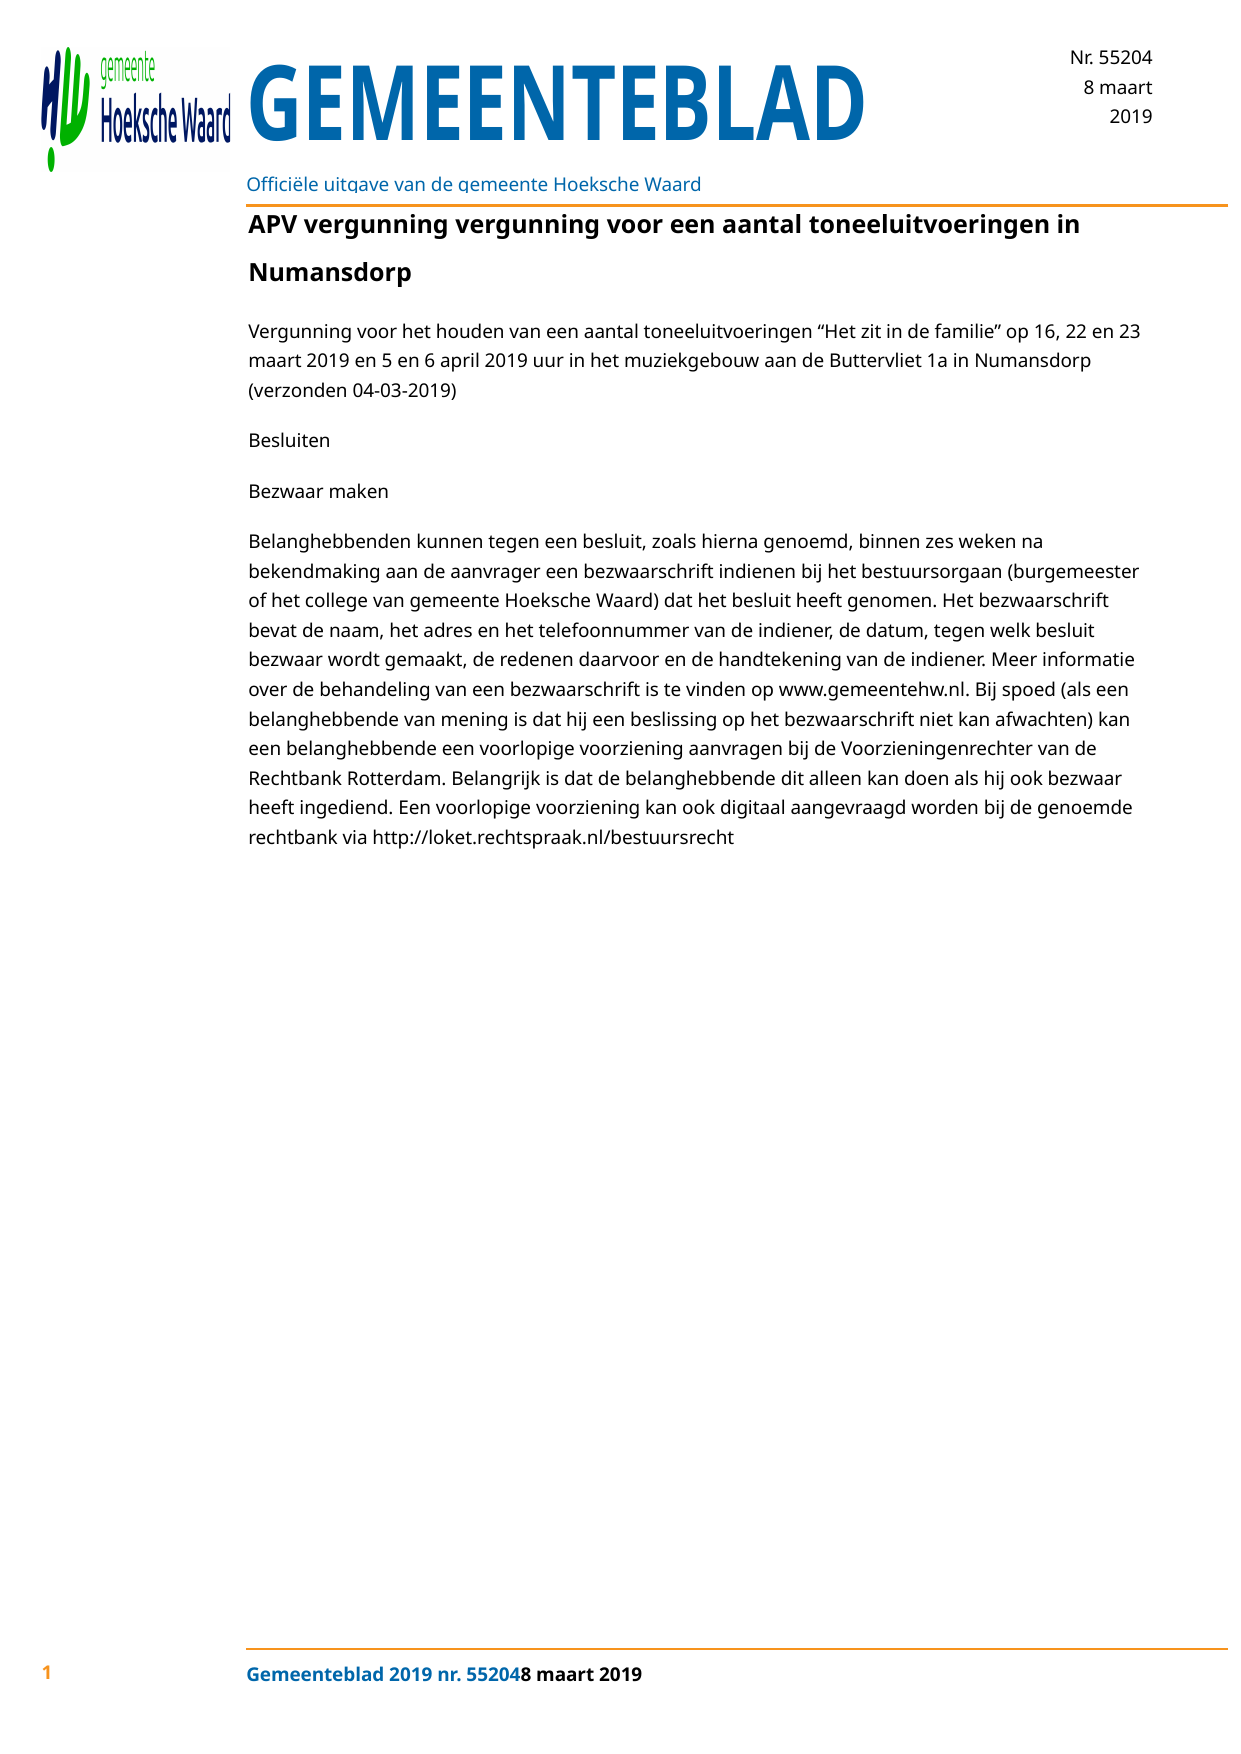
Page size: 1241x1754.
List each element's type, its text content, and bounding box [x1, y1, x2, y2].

text Bezwaar maken [248, 478, 1152, 504]
text Vergunning voor het houden van een aantal toneeluitvoeringen “Het zit in de familie” op 16, 22 en 23 maart 2019 en 5 en 6 april 2019 uur in het muziekgebouw aan de Buttervliet 1a in Numansdorp (verzonden 04-03-2019) [248, 318, 1152, 403]
text APV vergunning vergunning voor een aantal toneeluitvoeringen in Numansdorp [248, 207, 1152, 288]
text Belanghebbenden kunnen tegen een besluit, zoals hierna genoemd, binnen zes weken na bekendmaking aan de aanvrager een bezwaarschrift indienen bij het bestuursorgaan (burgemeester of het college van gemeente Hoeksche Waard) dat het besluit heeft genomen. Het bezwaarschrift bevat de naam, het adres en het telefoonnummer van de indiener, de datum, tegen welk besluit bezwaar wordt gemaakt, de redenen daarvoor en de handtekening van de indiener. Meer informatie over de behandeling van een bezwaarschrift is te vinden op www.gemeentehw.nl. Bij spoed (als een belanghebbende van mening is dat hij een beslissing op het bezwaarschrift niet kan afwachten) kan een belanghebbende een voorlopige voorziening aanvragen bij de Voorzieningenrechter van de Rechtbank Rotterdam. Belangrijk is dat de belanghebbende dit alleen kan doen als hij ook bezwaar heeft ingediend. Een voorlopige voorziening kan ook digitaal aangevraagd worden bij de genoemde rechtbank via http://loket.rechtspraak.nl/bestuursrecht [248, 528, 1152, 850]
text Besluiten [248, 427, 1152, 453]
picture [41, 47, 231, 172]
